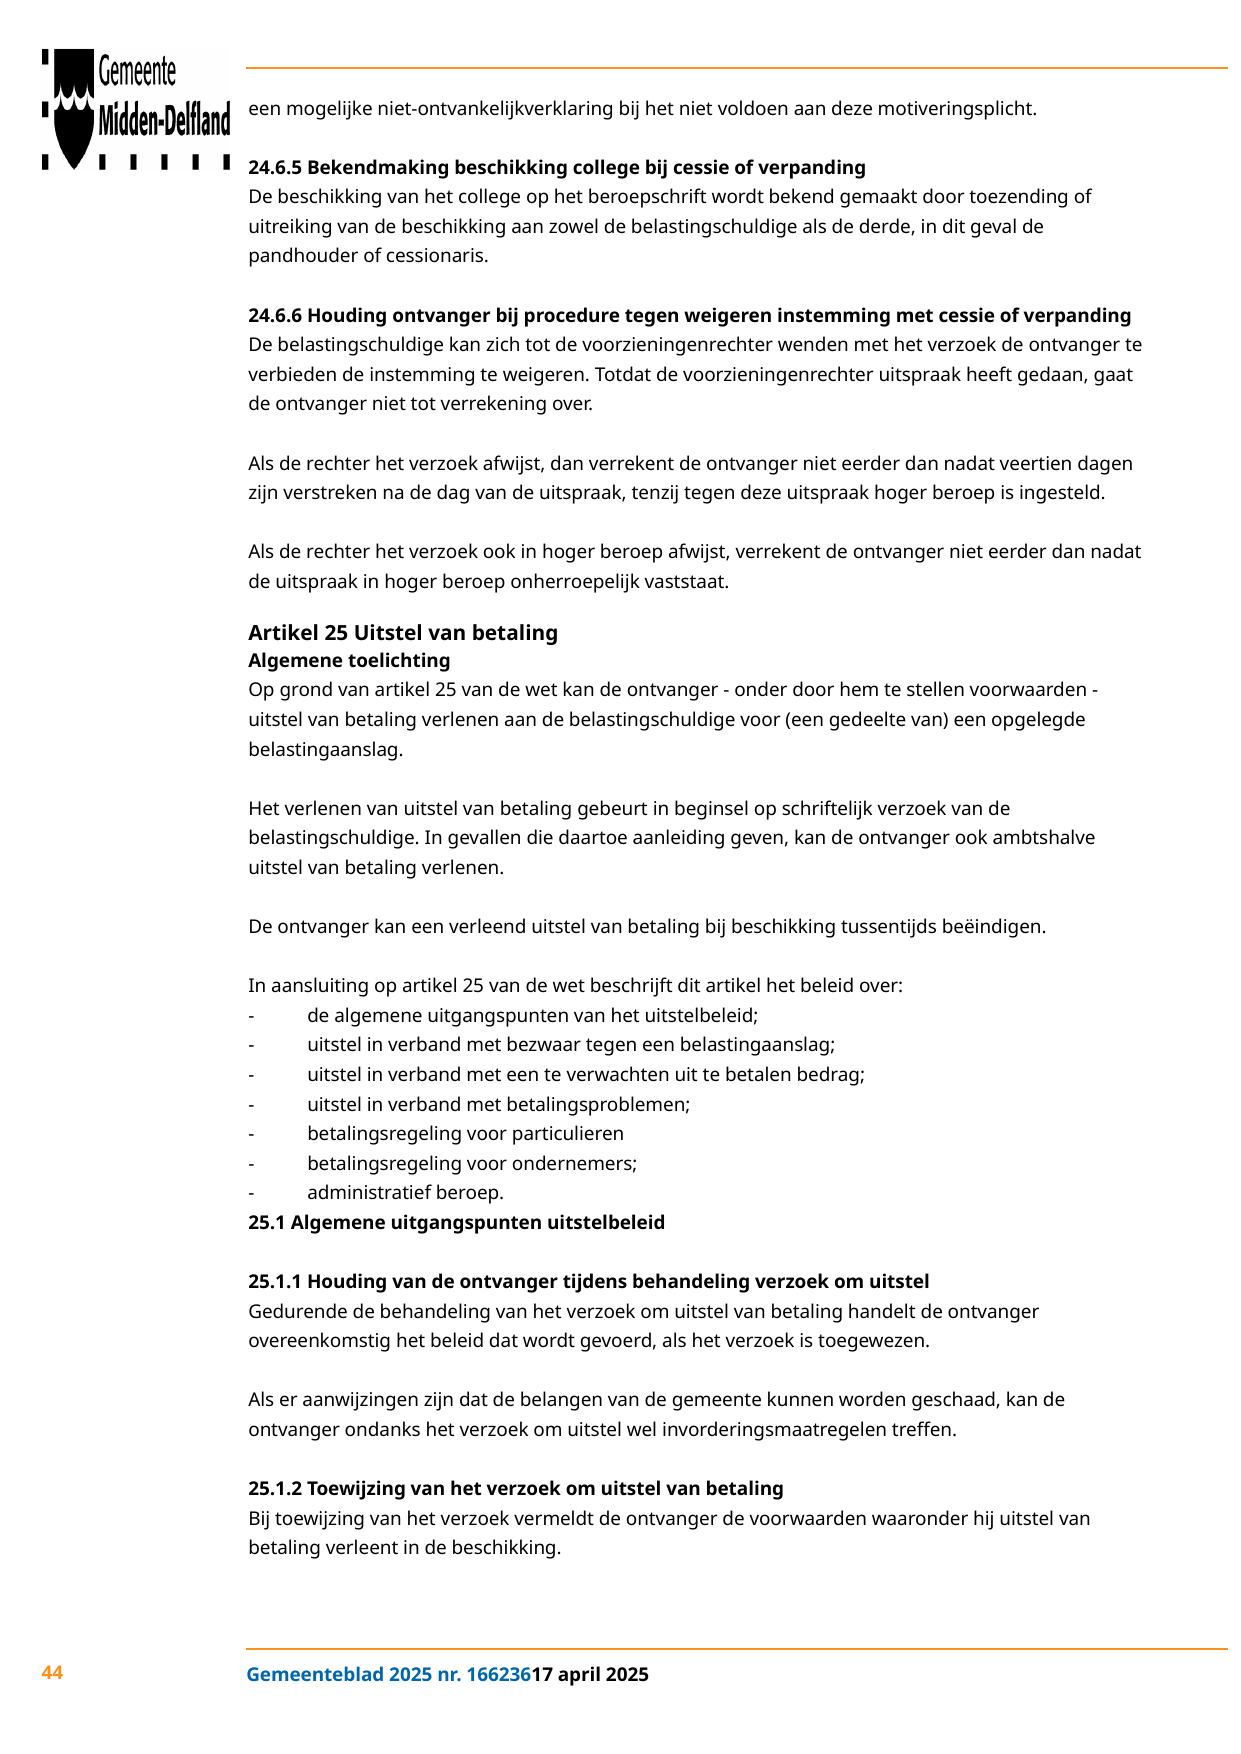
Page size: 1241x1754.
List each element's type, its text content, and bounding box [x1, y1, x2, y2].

text 24.6.5 Bekendmaking beschikking college bij cessie of verpanding [248, 154, 1152, 180]
list uitstel in verband met betalingsproblemen; [248, 1091, 1152, 1116]
list betalingsregeling voor particulieren [248, 1120, 1152, 1146]
text De beschikking van het college op het beroepschrift wordt bekend gemaakt door toezending of uitreiking van de beschikking aan zowel de belastingschuldige als de derde, in dit geval de pandhouder of cessionaris. [248, 183, 1152, 268]
picture [41, 47, 231, 172]
text Gedurende de behandeling van het verzoek om uitstel van betaling handelt de ontvanger overeenkomstig het beleid dat wordt gevoerd, als het verzoek is toegewezen. [248, 1298, 1152, 1353]
text Op grond van artikel 25 van de wet kan de ontvanger - onder door hem te stellen voorwaarden - uitstel van betaling verlenen aan de belastingschuldige voor (een gedeelte van) een opgelegde belastingaanslag. [248, 677, 1152, 761]
text In aansluiting op artikel 25 van de wet beschrijft dit artikel het beleid over: [248, 972, 1152, 998]
list de algemene uitgangspunten van het uitstelbeleid; [248, 1002, 1152, 1028]
text Bij toewijzing van het verzoek vermeldt de ontvanger de voorwaarden waaronder hij uitstel van betaling verleent in de beschikking. [248, 1505, 1152, 1560]
list administratief beroep. [248, 1179, 1152, 1205]
list uitstel in verband met bezwaar tegen een belastingaanslag; [248, 1032, 1152, 1057]
text 25.1 Algemene uitgangspunten uitstelbeleid [248, 1209, 1152, 1235]
text Als de rechter het verzoek ook in hoger beroep afwijst, verrekent de ontvanger niet eerder dan nadat de uitspraak in hoger beroep onherroepelijk vaststaat. [248, 538, 1152, 594]
text Het verlenen van uitstel van betaling gebeurt in beginsel op schriftelijk verzoek van de belastingschuldige. In gevallen die daartoe aanleiding geven, kan de ontvanger ook ambtshalve uitstel van betaling verlenen. [248, 795, 1152, 880]
text Als er aanwijzingen zijn dat de belangen van de gemeente kunnen worden geschaad, kan de ontvanger ondanks het verzoek om uitstel wel invorderingsmaatregelen treffen. [248, 1387, 1152, 1442]
text De belastingschuldige kan zich tot de voorzieningenrechter wenden met het verzoek de ontvanger te verbieden de instemming te weigeren. Totdat de voorzieningenrechter uitspraak heeft gedaan, gaat de ontvanger niet tot verrekening over. [248, 331, 1152, 416]
text 25.1.2 Toewijzing van het verzoek om uitstel van betaling [248, 1475, 1152, 1501]
list uitstel in verband met een te verwachten uit te betalen bedrag; [248, 1061, 1152, 1087]
text Algemene toelichting [248, 647, 1152, 673]
text een mogelijke niet-ontvankelijkverklaring bij het niet voldoen aan deze motiveringsplicht. [248, 95, 1152, 121]
text 24.6.6 Houding ontvanger bij procedure tegen weigeren instemming met cessie of verpanding [248, 302, 1152, 328]
text 25.1.1 Houding van de ontvanger tijdens behandeling verzoek om uitstel [248, 1268, 1152, 1294]
list betalingsregeling voor ondernemers; [248, 1150, 1152, 1176]
text Artikel 25 Uitstel van betaling [248, 618, 1152, 647]
text De ontvanger kan een verleend uitstel van betaling bij beschikking tussentijds beëindigen. [248, 913, 1152, 939]
text Als de rechter het verzoek afwijst, dan verrekent de ontvanger niet eerder dan nadat veertien dagen zijn verstreken na de dag van de uitspraak, tenzij tegen deze uitspraak hoger beroep is ingesteld. [248, 450, 1152, 505]
